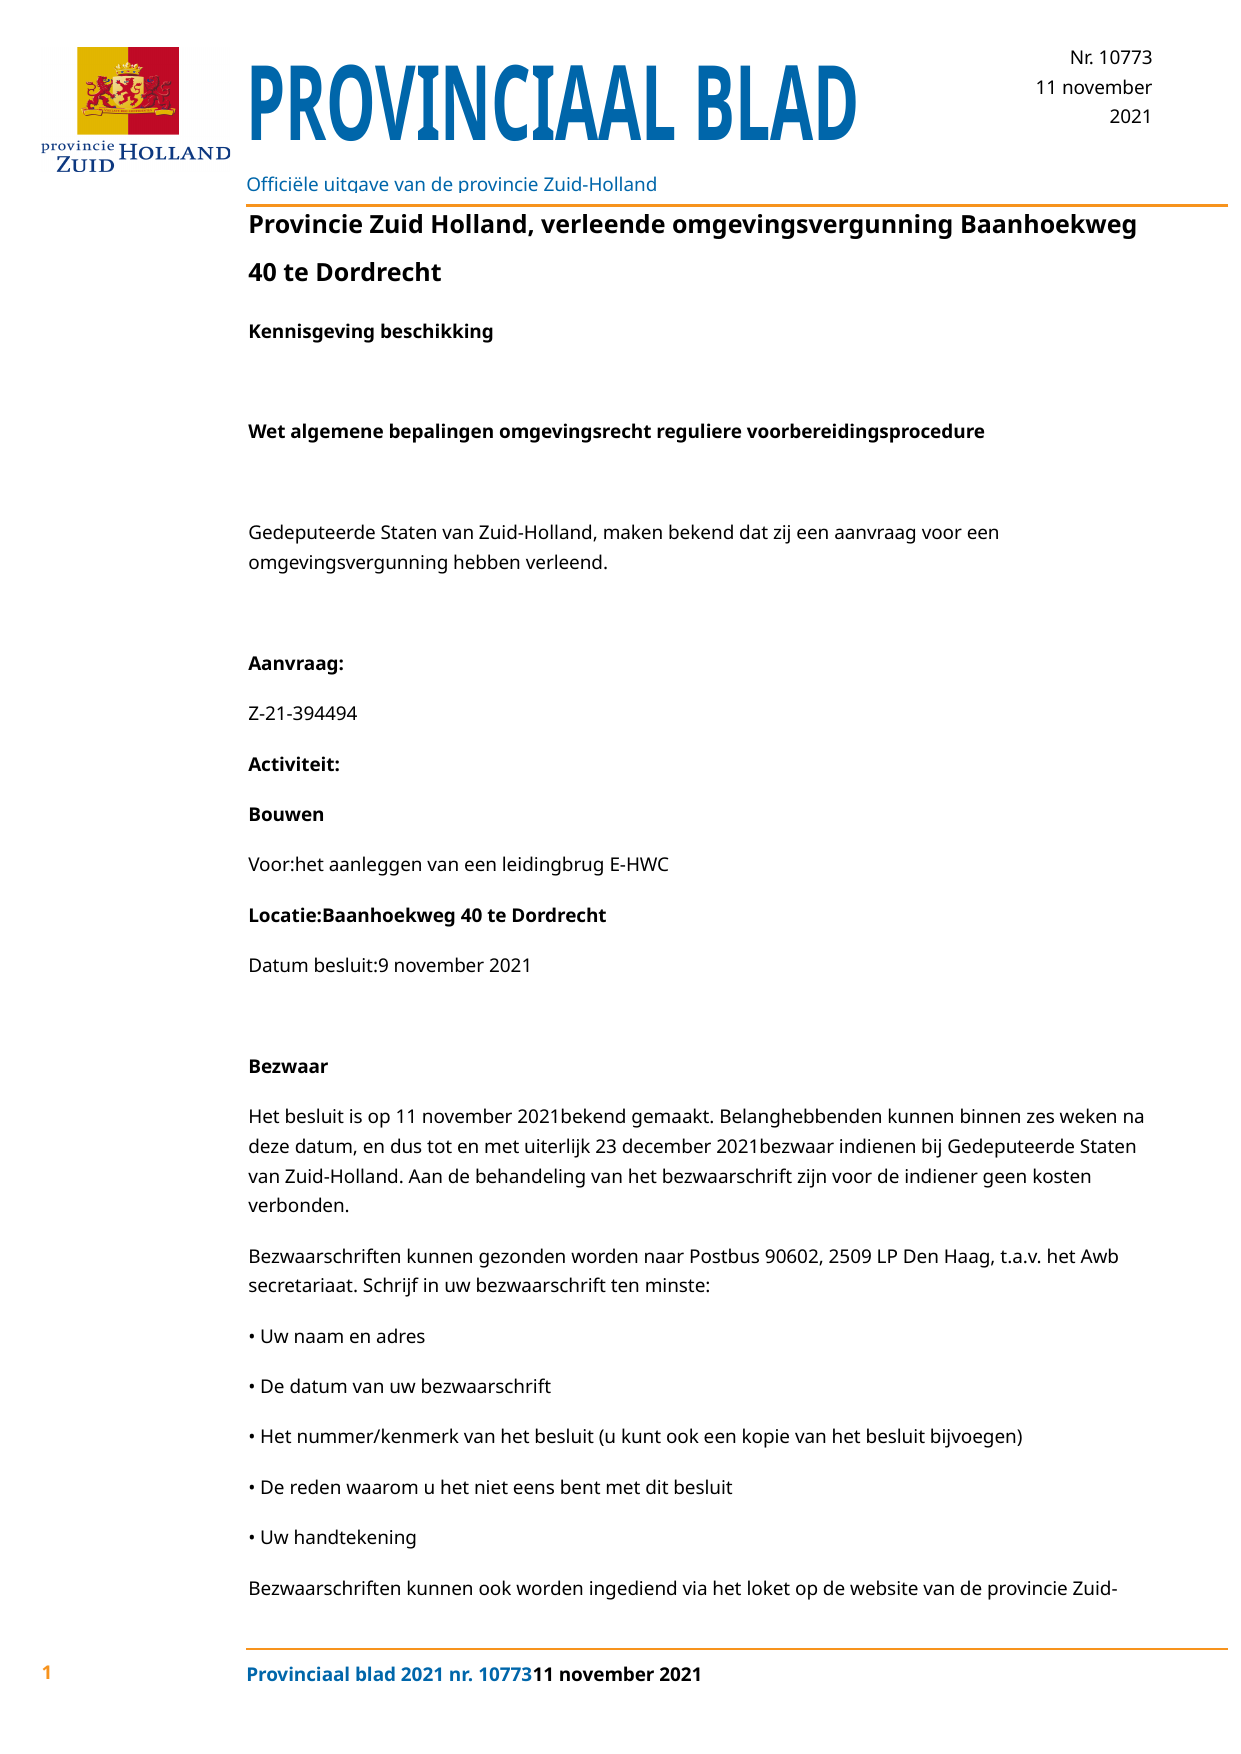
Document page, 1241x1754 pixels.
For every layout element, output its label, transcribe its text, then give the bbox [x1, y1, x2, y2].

text Activiteit: [248, 751, 1152, 777]
text • Het nummer/kenmerk van het besluit (u kunt ook een kopie van het besluit bijvoegen) [248, 1424, 1152, 1449]
text • Uw handtekening [248, 1524, 1152, 1550]
text Bezwaarschriften kunnen gezonden worden naar Postbus 90602, 2509 LP Den Haag, t.a.v. het Awb secretariaat. Schrijf in uw bezwaarschrift ten minste: [248, 1243, 1152, 1298]
text Bouwen [248, 801, 1152, 827]
text Provincie Zuid Holland, verleende omgevingsvergunning Baanhoekweg 40 te Dordrecht [248, 207, 1152, 288]
text Kennisgeving beschikking [248, 318, 1152, 344]
text Z-21-394494 [248, 700, 1152, 726]
text • De datum van uw bezwaarschrift [248, 1373, 1152, 1399]
text Wet algemene bepalingen omgevingsrecht reguliere voorbereidingsprocedure [248, 419, 1152, 444]
text Voor:het aanleggen van een leidingbrug E-HWC [248, 852, 1152, 877]
text Het besluit is op 11 november 2021bekend gemaakt. Belanghebbenden kunnen binnen zes weken na deze datum, en dus tot en met uiterlijk 23 december 2021bezwaar indienen bij Gedeputeerde Staten van Zuid-Holland. Aan de behandeling van het bezwaarschrift zijn voor de indiener geen kosten verbonden. [248, 1104, 1152, 1218]
text Bezwaarschriften kunnen ook worden ingediend via het loket op de website van de provincie Zuid- [248, 1575, 1152, 1601]
text • De reden waarom u het niet eens bent met dit besluit [248, 1474, 1152, 1500]
text • Uw naam en adres [248, 1323, 1152, 1349]
text Bezwaar [248, 1053, 1152, 1079]
text Datum besluit:9 november 2021 [248, 952, 1152, 978]
text Locatie:Baanhoekweg 40 te Dordrecht [248, 902, 1152, 928]
picture [41, 47, 231, 172]
text Aanvraag: [248, 650, 1152, 676]
text Gedeputeerde Staten van Zuid-Holland, maken bekend dat zij een aanvraag voor een omgevingsvergunning hebben verleend. [248, 519, 1152, 575]
